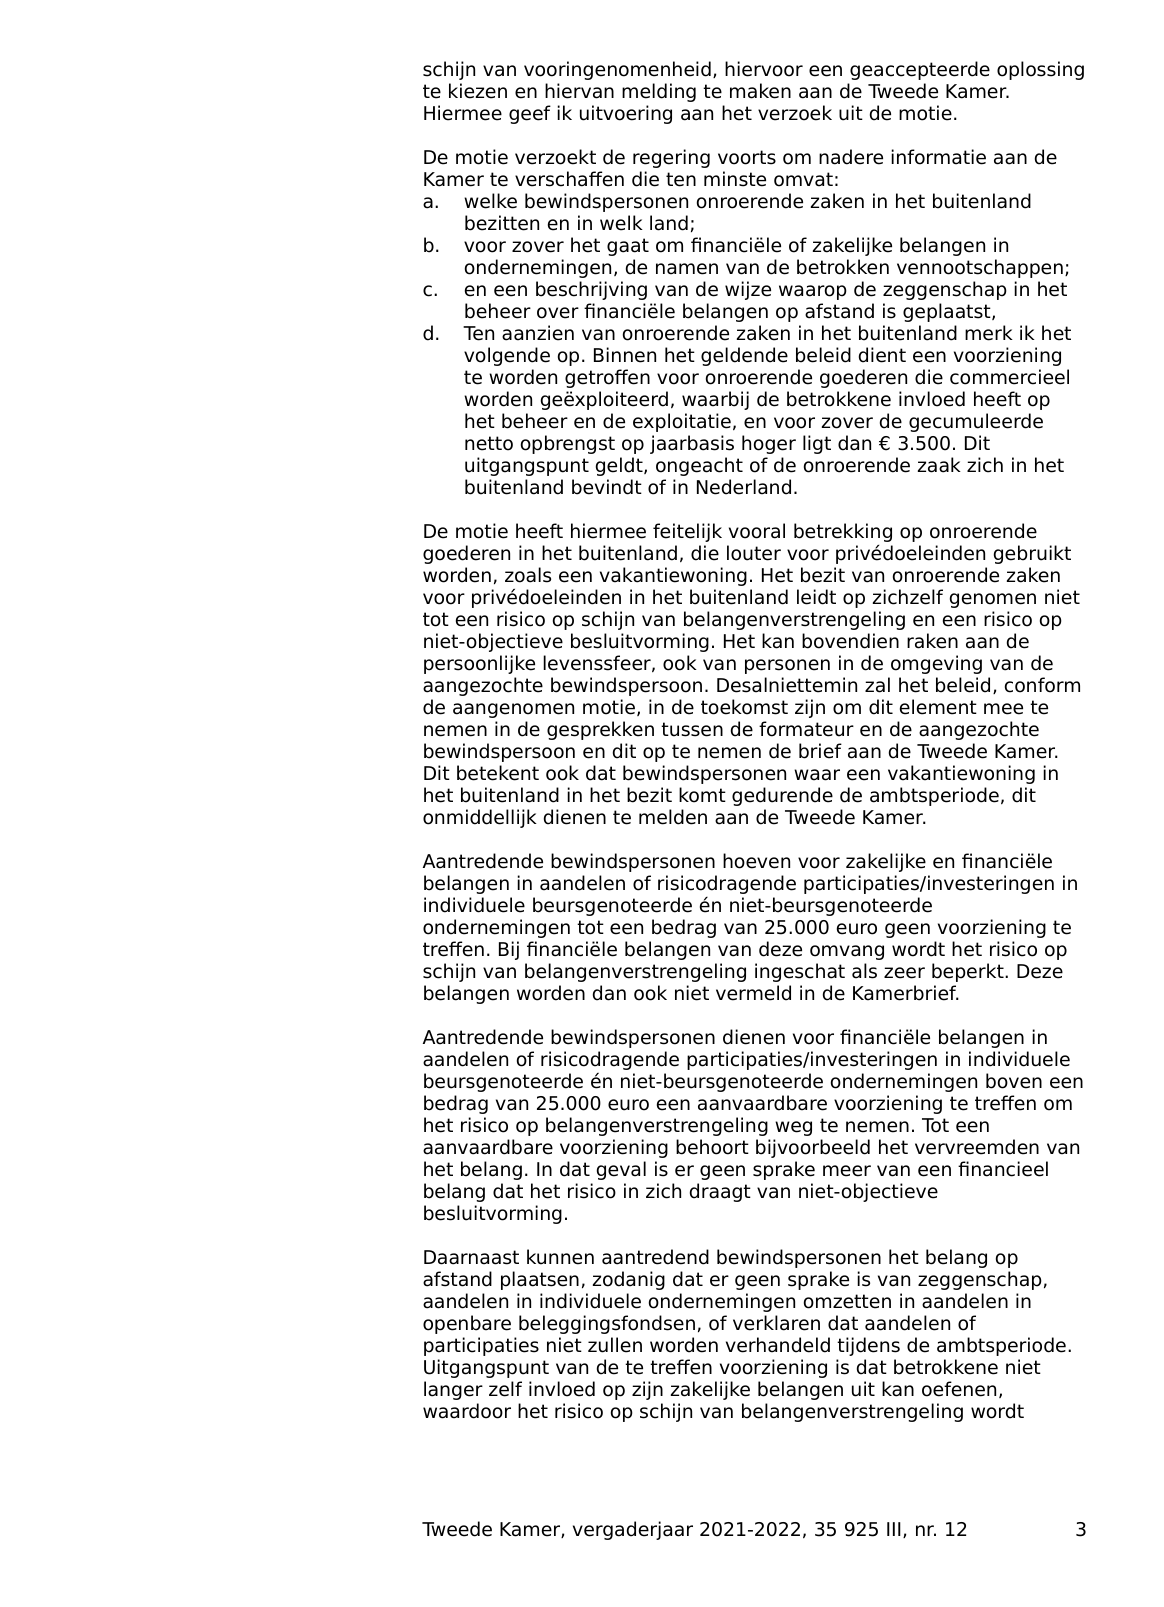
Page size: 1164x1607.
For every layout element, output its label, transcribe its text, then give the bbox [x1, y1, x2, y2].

text c. en een beschrijving van de wijze waarop de zeggenschap in het beheer over financiële belangen op afstand is geplaatst, [422, 279, 1087, 323]
text a. welke bewindspersonen onroerende zaken in het buitenland bezitten en in welk land; [422, 191, 1087, 235]
text Aantredende bewindspersonen dienen voor financiële belangen in aandelen of risicodragende participaties/investeringen in individuele beursgenoteerde én niet-beursgenoteerde ondernemingen boven een bedrag van 25.000 euro een aanvaardbare voorziening te treffen om het risico op belangenverstrengeling weg te nemen. Tot een aanvaardbare voorziening behoort bijvoorbeeld het vervreemden van het belang. In dat geval is er geen sprake meer van een financieel belang dat het risico in zich draagt van niet-objectieve besluitvorming. [422, 1027, 1087, 1225]
text Aantredende bewindspersonen hoeven voor zakelijke en financiële belangen in aandelen of risicodragende participaties/investeringen in individuele beursgenoteerde én niet-beursgenoteerde ondernemingen tot een bedrag van 25.000 euro geen voorziening te treffen. Bij financiële belangen van deze omvang wordt het risico op schijn van belangenverstrengeling ingeschat als zeer beperkt. Deze belangen worden dan ook niet vermeld in de Kamerbrief. [422, 851, 1087, 1005]
text d. Ten aanzien van onroerende zaken in het buitenland merk ik het volgende op. Binnen het geldende beleid dient een voorziening te worden getroffen voor onroerende goederen die commercieel worden geëxploiteerd, waarbij de betrokkene invloed heeft op het beheer en de exploitatie, en voor zover de gecumuleerde netto opbrengst op jaarbasis hoger ligt dan € 3.500. Dit uitgangspunt geldt, ongeacht of de onroerende zaak zich in het buitenland bevindt of in Nederland. [422, 323, 1087, 499]
text De motie heeft hiermee feitelijk vooral betrekking op onroerende goederen in het buitenland, die louter voor privédoeleinden gebruikt worden, zoals een vakantiewoning. Het bezit van onroerende zaken voor privédoeleinden in het buitenland leidt op zichzelf genomen niet tot een risico op schijn van belangenverstrengeling en een risico op niet-objectieve besluitvorming. Het kan bovendien raken aan de persoonlijke levenssfeer, ook van personen in de omgeving van de aangezochte bewindspersoon. Desalniettemin zal het beleid, conform de aangenomen motie, in de toekomst zijn om dit element mee te nemen in de gesprekken tussen de formateur en de aangezochte bewindspersoon en dit op te nemen de brief aan de Tweede Kamer. Dit betekent ook dat bewindspersonen waar een vakantiewoning in het buitenland in het bezit komt gedurende de ambtsperiode, dit onmiddellijk dienen te melden aan de Tweede Kamer. [422, 521, 1087, 829]
text b. voor zover het gaat om financiële of zakelijke belangen in ondernemingen, de namen van de betrokken vennootschappen; [422, 235, 1087, 279]
text De motie verzoekt de regering voorts om nadere informatie aan de Kamer te verschaffen die ten minste omvat: [422, 147, 1087, 191]
text Daarnaast kunnen aantredend bewindspersonen het belang op afstand plaatsen, zodanig dat er geen sprake is van zeggenschap, aandelen in individuele ondernemingen omzetten in aandelen in openbare beleggingsfondsen, of verklaren dat aandelen of participaties niet zullen worden verhandeld tijdens de ambtsperiode. Uitgangspunt van de te treffen voorziening is dat betrokkene niet langer zelf invloed op zijn zakelijke belangen uit kan oefenen, waardoor het risico op schijn van belangenverstrengeling wordt [422, 1247, 1087, 1423]
text schijn van vooringenomenheid, hiervoor een geaccepteerde oplossing te kiezen en hiervan melding te maken aan de Tweede Kamer. Hiermee geef ik uitvoering aan het verzoek uit de motie. [422, 59, 1087, 125]
